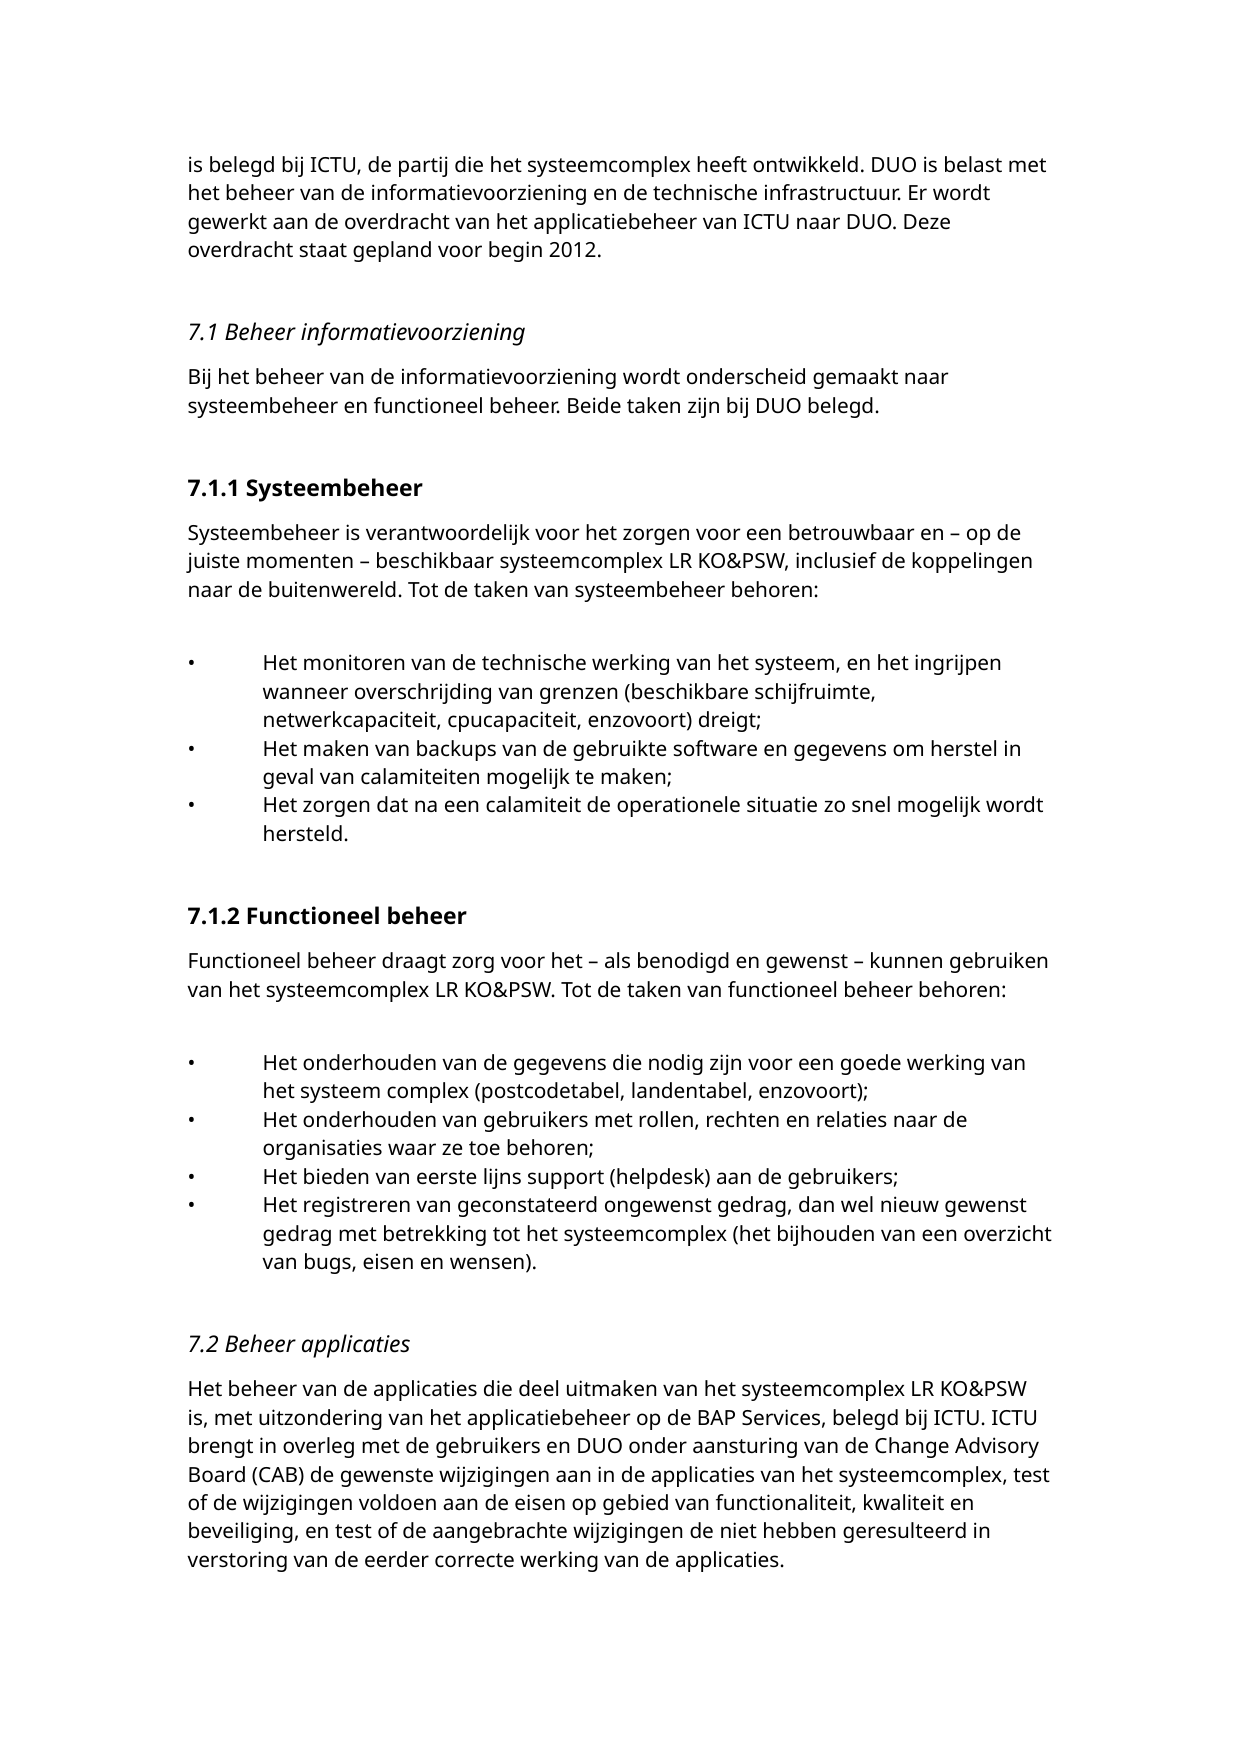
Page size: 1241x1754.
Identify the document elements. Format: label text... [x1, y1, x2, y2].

list Het zorgen dat na een calamiteit de operationele situatie zo snel mogelijk wordt hersteld. [187, 791, 1053, 847]
list Het onderhouden van de gegevens die nodig zijn voor een goede werking van het systeem complex (postcodetabel, landentabel, enzovoort); [187, 1048, 1053, 1105]
list Het bieden van eerste lijns support (helpdesk) aan de gebruikers; [187, 1162, 1053, 1190]
list Het monitoren van de technische werking van het systeem, en het ingrijpen wanneer overschrijding van grenzen (beschikbare schijfruimte, netwerkcapaciteit, cpucapaciteit, enzovoort) dreigt; [187, 648, 1053, 734]
subtitle 7.1.2 Functioneel beheer [187, 900, 1053, 931]
text Het beheer van de applicaties die deel uitmaken van het systeemcomplex LR KO&PSW is, met uitzondering van het applicatiebeheer op de BAP Services, belegd bij ICTU. ICTU brengt in overleg met de gebruikers en DUO onder aansturing van de Change Advisory Board (CAB) de gewenste wijzigingen aan in de applicaties van het systeemcomplex, test of de wijzigingen voldoen aan de eisen op gebied van functionaliteit, kwaliteit en beveiliging, en test of de aangebrachte wijzigingen de niet hebben geresulteerd in verstoring van de eerder correcte werking van de applicaties. [187, 1374, 1053, 1573]
subtitle 7.1 Beheer informatievoorziening [187, 316, 1053, 347]
subtitle 7.2 Beheer applicaties [187, 1328, 1053, 1359]
text Bij het beheer van de informatievoorziening wordt onderscheid gemaakt naar systeembeheer en functioneel beheer. Beide taken zijn bij DUO belegd. [187, 362, 1053, 419]
text Systeembeheer is verantwoordelijk voor het zorgen voor een betrouwbaar en – op de juiste momenten – beschikbaar systeemcomplex LR KO&PSW, inclusief de koppelingen naar de buitenwereld. Tot de taken van systeembeheer behoren: [187, 518, 1053, 603]
list Het registreren van geconstateerd ongewenst gedrag, dan wel nieuw gewenst gedrag met betrekking tot het systeemcomplex (het bijhouden van een overzicht van bugs, eisen en wensen). [187, 1190, 1053, 1276]
subtitle 7.1.1 Systeembeheer [187, 472, 1053, 503]
text Functioneel beheer draagt zorg voor het – als benodigd en gewenst – kunnen gebruiken van het systeemcomplex LR KO&PSW. Tot de taken van functioneel beheer behoren: [187, 946, 1053, 1003]
list Het onderhouden van gebruikers met rollen, rechten en relaties naar de organisaties waar ze toe behoren; [187, 1105, 1053, 1162]
list Het maken van backups van de gebruikte software en gegevens om herstel in geval van calamiteiten mogelijk te maken; [187, 734, 1053, 791]
text is belegd bij ICTU, de partij die het systeemcomplex heeft ontwikkeld. DUO is belast met het beheer van de informatievoorziening en de technische infrastructuur. Er wordt gewerkt aan de overdracht van het applicatiebeheer van ICTU naar DUO. Deze overdracht staat gepland voor begin 2012. [187, 150, 1053, 264]
